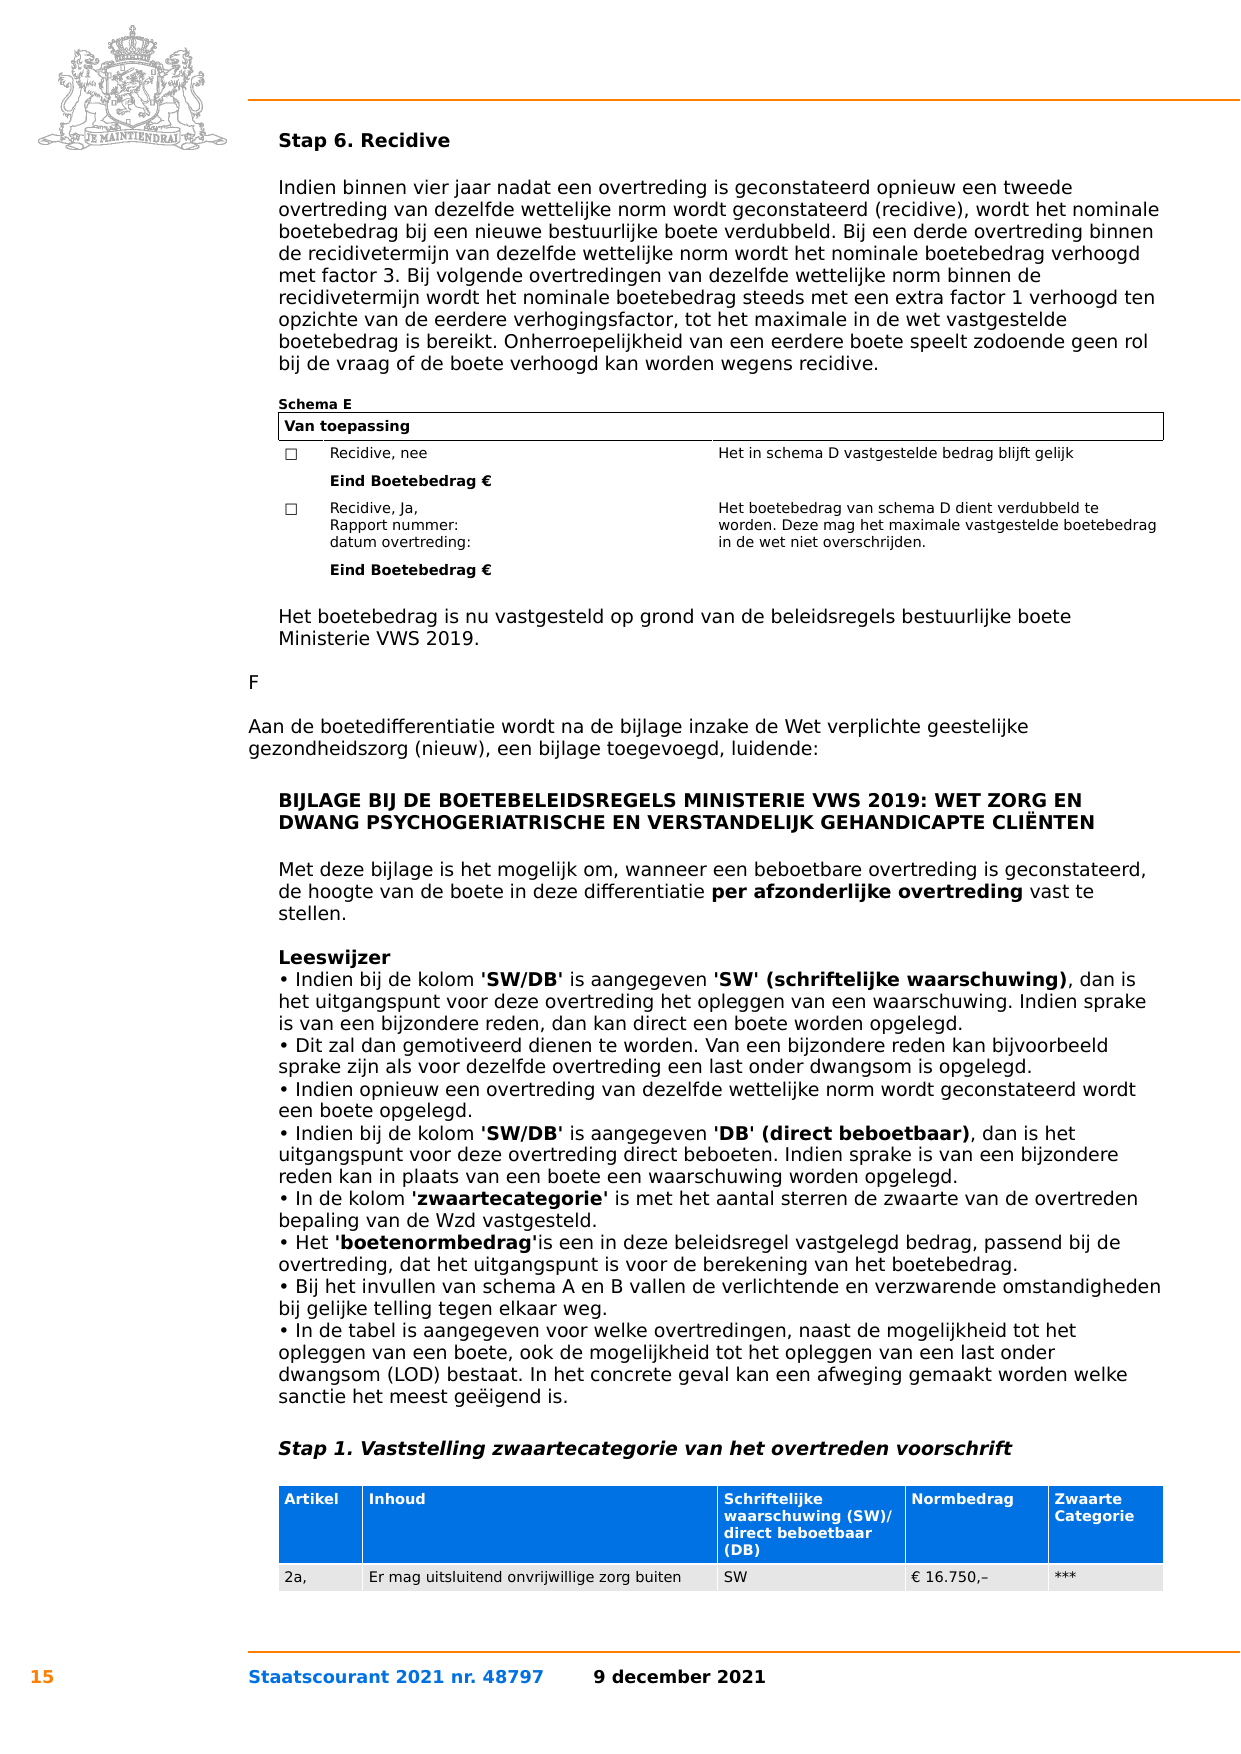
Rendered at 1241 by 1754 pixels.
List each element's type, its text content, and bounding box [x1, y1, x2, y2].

table_cell □ [279, 496, 323, 583]
table_header Inhoud [363, 1486, 717, 1563]
table_cell Eind Boetebedrag € [324, 557, 1163, 583]
table_cell Het in schema D vastgestelde bedrag blijft gelijk [713, 441, 1163, 467]
text F [248, 672, 1163, 694]
text • Het 'boetenormbedrag'is een in deze beleidsregel vastgelegd bedrag, passend bij de overtreding, dat het uitgangspunt is voor de berekening van het boetebedrag. [278, 1232, 1163, 1276]
table_header Schema E [278, 397, 1163, 412]
table_cell Recidive, Ja, Rapport nummer: datum overtreding: [324, 496, 712, 556]
text • In de kolom 'zwaartecategorie' is met het aantal sterren de zwaarte van de overtreden bepaling van de Wzd vastgesteld. [278, 1188, 1163, 1232]
text Het boetebedrag is nu vastgesteld op grond van de beleidsregels bestuurlijke boete Ministerie VWS 2019. [278, 606, 1163, 650]
text • In de tabel is aangegeven voor welke overtredingen, naast de mogelijkheid tot het opleggen van een boete, ook de mogelijkheid tot het opleggen van een last onder dwangsom (LOD) bestaat. In het concrete geval kan een afweging gemaakt worden welke sanctie het meest geëigend is. [278, 1320, 1163, 1408]
subtitle Stap 1. Vaststelling zwaartecategorie van het overtreden voorschrift [278, 1438, 1163, 1460]
text • Indien bij de kolom 'SW/DB' is aangegeven 'DB' (direct beboetbaar), dan is het uitgangspunt voor deze overtreding direct beboeten. Indien sprake is van een bijzondere reden kan in plaats van een boete een waarschuwing worden opgelegd. [278, 1122, 1163, 1188]
table_cell □ [279, 441, 323, 494]
subtitle Leeswijzer [278, 947, 1163, 968]
table_header Schriftelijke waarschuwing (SW)/ direct beboetbaar (DB) [718, 1486, 905, 1563]
table_cell Er mag uitsluitend onvrijwillige zorg buiten [363, 1565, 717, 1591]
table_cell 2a, [279, 1565, 362, 1591]
table_cell *** [1049, 1565, 1163, 1591]
table_cell Recidive, nee [324, 441, 712, 467]
table_cell Van toepassing [279, 413, 1163, 440]
picture [38, 25, 227, 150]
text Aan de boetedifferentiatie wordt na de bijlage inzake de Wet verplichte geestelijke gezondheidszorg (nieuw), een bijlage toegevoegd, luidende: [248, 716, 1163, 760]
subtitle Stap 6. Recidive [278, 130, 1163, 152]
text • Dit zal dan gemotiveerd dienen te worden. Van een bijzondere reden kan bijvoorbeeld sprake zijn als voor dezelfde overtreding een last onder dwangsom is opgelegd. [278, 1034, 1163, 1078]
subtitle BIJLAGE BIJ DE BOETEBELEIDSREGELS MINISTERIE VWS 2019: WET ZORG EN DWANG PSYCHOGERIATRISCHE EN VERSTANDELIJK GEHANDICAPTE CLIËNTEN [278, 790, 1163, 834]
text • Bij het invullen van schema A en B vallen de verlichtende en verzwarende omstandigheden bij gelijke telling tegen elkaar weg. [278, 1276, 1163, 1320]
text Met deze bijlage is het mogelijk om, wanneer een beboetbare overtreding is geconstateerd, de hoogte van de boete in deze differentiatie per afzonderlijke overtreding vast te stellen. [278, 859, 1163, 925]
table_header Zwaarte Categorie [1049, 1486, 1163, 1563]
text • Indien opnieuw een overtreding van dezelfde wettelijke norm wordt geconstateerd wordt een boete opgelegd. [278, 1078, 1163, 1122]
table_cell € 16.750,– [906, 1565, 1048, 1591]
text Indien binnen vier jaar nadat een overtreding is geconstateerd opnieuw een tweede overtreding van dezelfde wettelijke norm wordt geconstateerd (recidive), wordt het nominale boetebedrag bij een nieuwe bestuurlijke boete verdubbeld. Bij een derde overtreding binnen de recidivetermijn van dezelfde wettelijke norm wordt het nominale boetebedrag verhoogd met factor 3. Bij volgende overtredingen van dezelfde wettelijke norm binnen de recidivetermijn wordt het nominale boetebedrag steeds met een extra factor 1 verhoogd ten opzichte van de eerdere verhogingsfactor, tot het maximale in de wet vastgestelde boetebedrag is bereikt. Onherroepelijkheid van een eerdere boete speelt zodoende geen rol bij de vraag of de boete verhoogd kan worden wegens recidive. [278, 177, 1163, 375]
table_header Normbedrag [906, 1486, 1048, 1563]
table_header Artikel [279, 1486, 362, 1563]
table_cell Het boetebedrag van schema D dient verdubbeld te worden. Deze mag het maximale vastgestelde boetebedrag in de wet niet overschrijden. [713, 496, 1163, 556]
text • Indien bij de kolom 'SW/DB' is aangegeven 'SW' (schriftelijke waarschuwing), dan is het uitgangspunt voor deze overtreding het opleggen van een waarschuwing. Indien sprake is van een bijzondere reden, dan kan direct een boete worden opgelegd. [278, 968, 1163, 1034]
table_cell Eind Boetebedrag € [324, 468, 1163, 494]
table_cell SW [718, 1565, 905, 1591]
